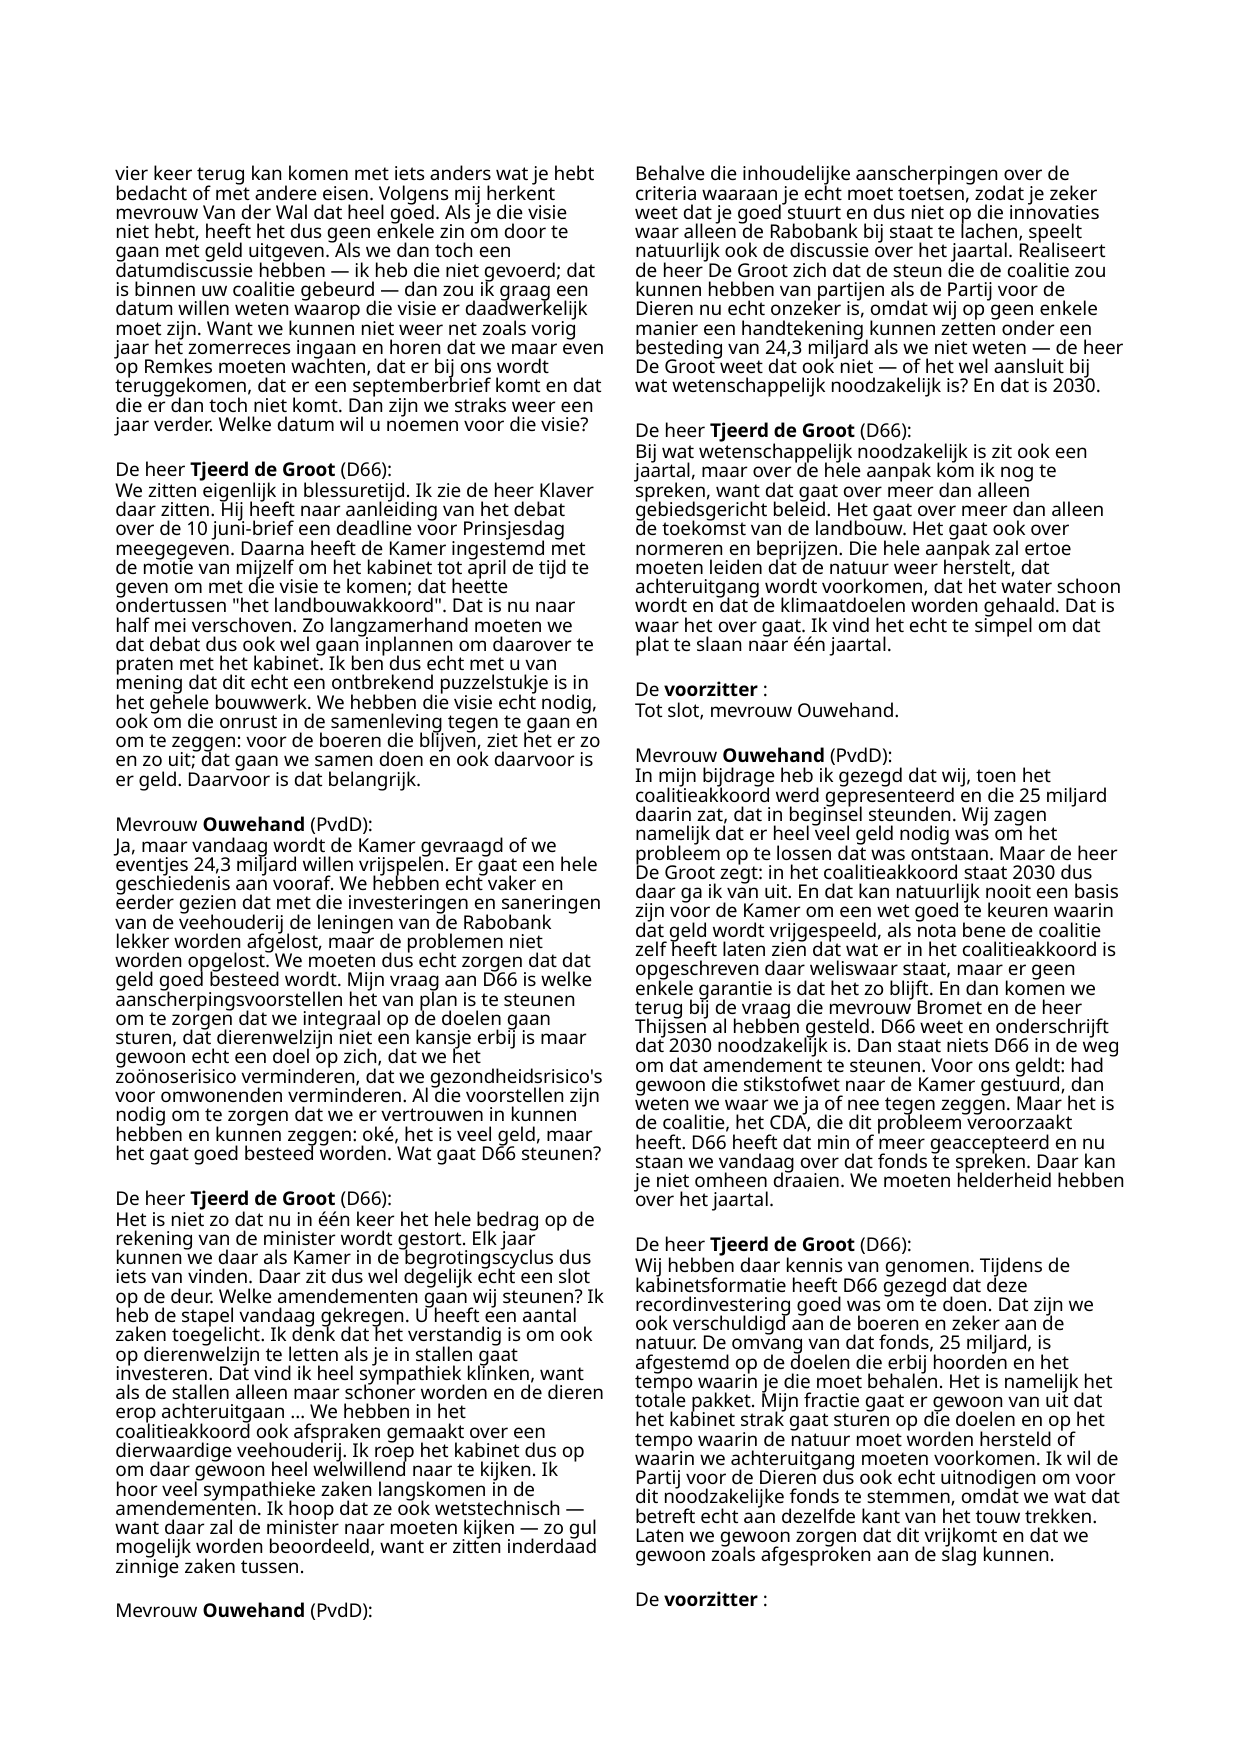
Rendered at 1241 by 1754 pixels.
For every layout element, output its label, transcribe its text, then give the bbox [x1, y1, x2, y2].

text De heer Tjeerd de Groot (D66): [635, 1232, 1125, 1257]
text Mevrouw Ouwehand (PvdD): [635, 742, 1125, 767]
text Behalve die inhoudelijke aanscherpingen over de criteria waaraan je echt moet toetsen, zodat je zeker weet dat je goed stuurt en dus niet op die innovaties waar alleen de Rabobank bij staat te lachen, speelt natuurlijk ook de discussie over het jaartal. Realiseert de heer De Groot zich dat de steun die de coalitie zou kunnen hebben van partijen als de Partij voor de Dieren nu echt onzeker is, omdat wij op geen enkele manier een handtekening kunnen zetten onder een besteding van 24,3 miljard als we niet weten — de heer De Groot weet dat ook niet — of het wel aansluit bij wat wetenschappelijk noodzakelijk is? En dat is 2030. [635, 165, 1125, 397]
text De voorzitter : [635, 1586, 1125, 1612]
text De heer Tjeerd de Groot (D66): [115, 456, 605, 482]
text Ja, maar vandaag wordt de Kamer gevraagd of we eventjes 24,3 miljard willen vrijspelen. Er gaat een hele geschiedenis aan vooraf. We hebben echt vaker en eerder gezien dat met die investeringen en saneringen van de veehouderij de leningen van de Rabobank lekker worden afgelost, maar de problemen niet worden opgelost. We moeten dus echt zorgen dat dat geld goed besteed wordt. Mijn vraag aan D66 is welke aanscherpingsvoorstellen het van plan is te steunen om te zorgen dat we integraal op de doelen gaan sturen, dat dierenwelzijn niet een kansje erbij is maar gewoon echt een doel op zich, dat we het zoönoserisico verminderen, dat we gezondheidsrisico's voor omwonenden verminderen. Al die voorstellen zijn nodig om te zorgen dat we er vertrouwen in kunnen hebben en kunnen zeggen: oké, het is veel geld, maar het gaat goed besteed worden. Wat gaat D66 steunen? [115, 837, 605, 1164]
text Mevrouw Ouwehand (PvdD): [115, 1598, 605, 1623]
text Mevrouw Ouwehand (PvdD): [115, 811, 605, 837]
text Het is niet zo dat nu in één keer het hele bedrag op de rekening van de minister wordt gestort. Elk jaar kunnen we daar als Kamer in de begrotingscyclus dus iets van vinden. Daar zit dus wel degelijk echt een slot op de deur. Welke amendementen gaan wij steunen? Ik heb de stapel vandaag gekregen. U heeft een aantal zaken toegelicht. Ik denk dat het verstandig is om ook op dierenwelzijn te letten als je in stallen gaat investeren. Dat vind ik heel sympathiek klinken, want als de stallen alleen maar schoner worden en de dieren erop achteruitgaan … We hebben in het coalitieakkoord ook afspraken gemaakt over een dierwaardige veehouderij. Ik roep het kabinet dus op om daar gewoon heel welwillend naar te kijken. Ik hoor veel sympathieke zaken langskomen in de amendementen. Ik hoop dat ze ook wetstechnisch — want daar zal de minister naar moeten kijken — zo gul mogelijk worden beoordeeld, want er zitten inderdaad zinnige zaken tussen. [115, 1211, 605, 1577]
text De heer Tjeerd de Groot (D66): [115, 1185, 605, 1211]
text We zitten eigenlijk in blessuretijd. Ik zie de heer Klaver daar zitten. Hij heeft naar aanleiding van het debat over de 10 juni-brief een deadline voor Prinsjesdag meegegeven. Daarna heeft de Kamer ingestemd met de motie van mijzelf om het kabinet tot april de tijd te geven om met die visie te komen; dat heette ondertussen "het landbouwakkoord". Dat is nu naar half mei verschoven. Zo langzamerhand moeten we dat debat dus ook wel gaan inplannen om daarover te praten met het kabinet. Ik ben dus echt met u van mening dat dit echt een ontbrekend puzzelstukje is in het gehele bouwwerk. We hebben die visie echt nodig, ook om die onrust in de samenleving tegen te gaan en om te zeggen: voor de boeren die blijven, ziet het er zo en zo uit; dat gaan we samen doen en ook daarvoor is er geld. Daarvoor is dat belangrijk. [115, 482, 605, 790]
text vier keer terug kan komen met iets anders wat je hebt bedacht of met andere eisen. Volgens mij herkent mevrouw Van der Wal dat heel goed. Als je die visie niet hebt, heeft het dus geen enkele zin om door te gaan met geld uitgeven. Als we dan toch een datumdiscussie hebben — ik heb die niet gevoerd; dat is binnen uw coalitie gebeurd — dan zou ik graag een datum willen weten waarop die visie er daadwerkelijk moet zijn. Want we kunnen niet weer net zoals vorig jaar het zomerreces ingaan en horen dat we maar even op Remkes moeten wachten, dat er bij ons wordt teruggekomen, dat er een septemberbrief komt en dat die er dan toch niet komt. Dan zijn we straks weer een jaar verder. Welke datum wil u noemen voor die visie? [115, 165, 605, 435]
text Wij hebben daar kennis van genomen. Tijdens de kabinetsformatie heeft D66 gezegd dat deze recordinvestering goed was om te doen. Dat zijn we ook verschuldigd aan de boeren en zeker aan de natuur. De omvang van dat fonds, 25 miljard, is afgestemd op de doelen die erbij hoorden en het tempo waarin je die moet behalen. Het is namelijk het totale pakket. Mijn fractie gaat er gewoon van uit dat het kabinet strak gaat sturen op die doelen en op het tempo waarin de natuur moet worden hersteld of waarin we achteruitgang moeten voorkomen. Ik wil de Partij voor de Dieren dus ook echt uitnodigen om voor dit noodzakelijke fonds te stemmen, omdat we wat dat betreft echt aan dezelfde kant van het touw trekken. Laten we gewoon zorgen dat dit vrijkomt en dat we gewoon zoals afgesproken aan de slag kunnen. [635, 1257, 1125, 1566]
text Tot slot, mevrouw Ouwehand. [635, 702, 1125, 721]
text In mijn bijdrage heb ik gezegd dat wij, toen het coalitieakkoord werd gepresenteerd en die 25 miljard daarin zat, dat in beginsel steunden. Wij zagen namelijk dat er heel veel geld nodig was om het probleem op te lossen dat was ontstaan. Maar de heer De Groot zegt: in het coalitieakkoord staat 2030 dus daar ga ik van uit. En dat kan natuurlijk nooit een basis zijn voor de Kamer om een wet goed te keuren waarin dat geld wordt vrijgespeeld, als nota bene de coalitie zelf heeft laten zien dat wat er in het coalitieakkoord is opgeschreven daar weliswaar staat, maar er geen enkele garantie is dat het zo blijft. En dan komen we terug bij de vraag die mevrouw Bromet en de heer Thijssen al hebben gesteld. D66 weet en onderschrijft dat 2030 noodzakelijk is. Dan staat niets D66 in de weg om dat amendement te steunen. Voor ons geldt: had gewoon die stikstofwet naar de Kamer gestuurd, dan weten we waar we ja of nee tegen zeggen. Maar het is de coalitie, het CDA, die dit probleem veroorzaakt heeft. D66 heeft dat min of meer geaccepteerd en nu staan we vandaag over dat fonds te spreken. Daar kan je niet omheen draaien. We moeten helderheid hebben over het jaartal. [635, 767, 1125, 1211]
text Bij wat wetenschappelijk noodzakelijk is zit ook een jaartal, maar over de hele aanpak kom ik nog te spreken, want dat gaat over meer dan alleen gebiedsgericht beleid. Het gaat over meer dan alleen de toekomst van de landbouw. Het gaat ook over normeren en beprijzen. Die hele aanpak zal ertoe moeten leiden dat de natuur weer herstelt, dat achteruitgang wordt voorkomen, dat het water schoon wordt en dat de klimaatdoelen worden gehaald. Dat is waar het over gaat. Ik vind het echt te simpel om dat plat te slaan naar één jaartal. [635, 443, 1125, 655]
text De heer Tjeerd de Groot (D66): [635, 417, 1125, 443]
text De voorzitter : [635, 676, 1125, 702]
